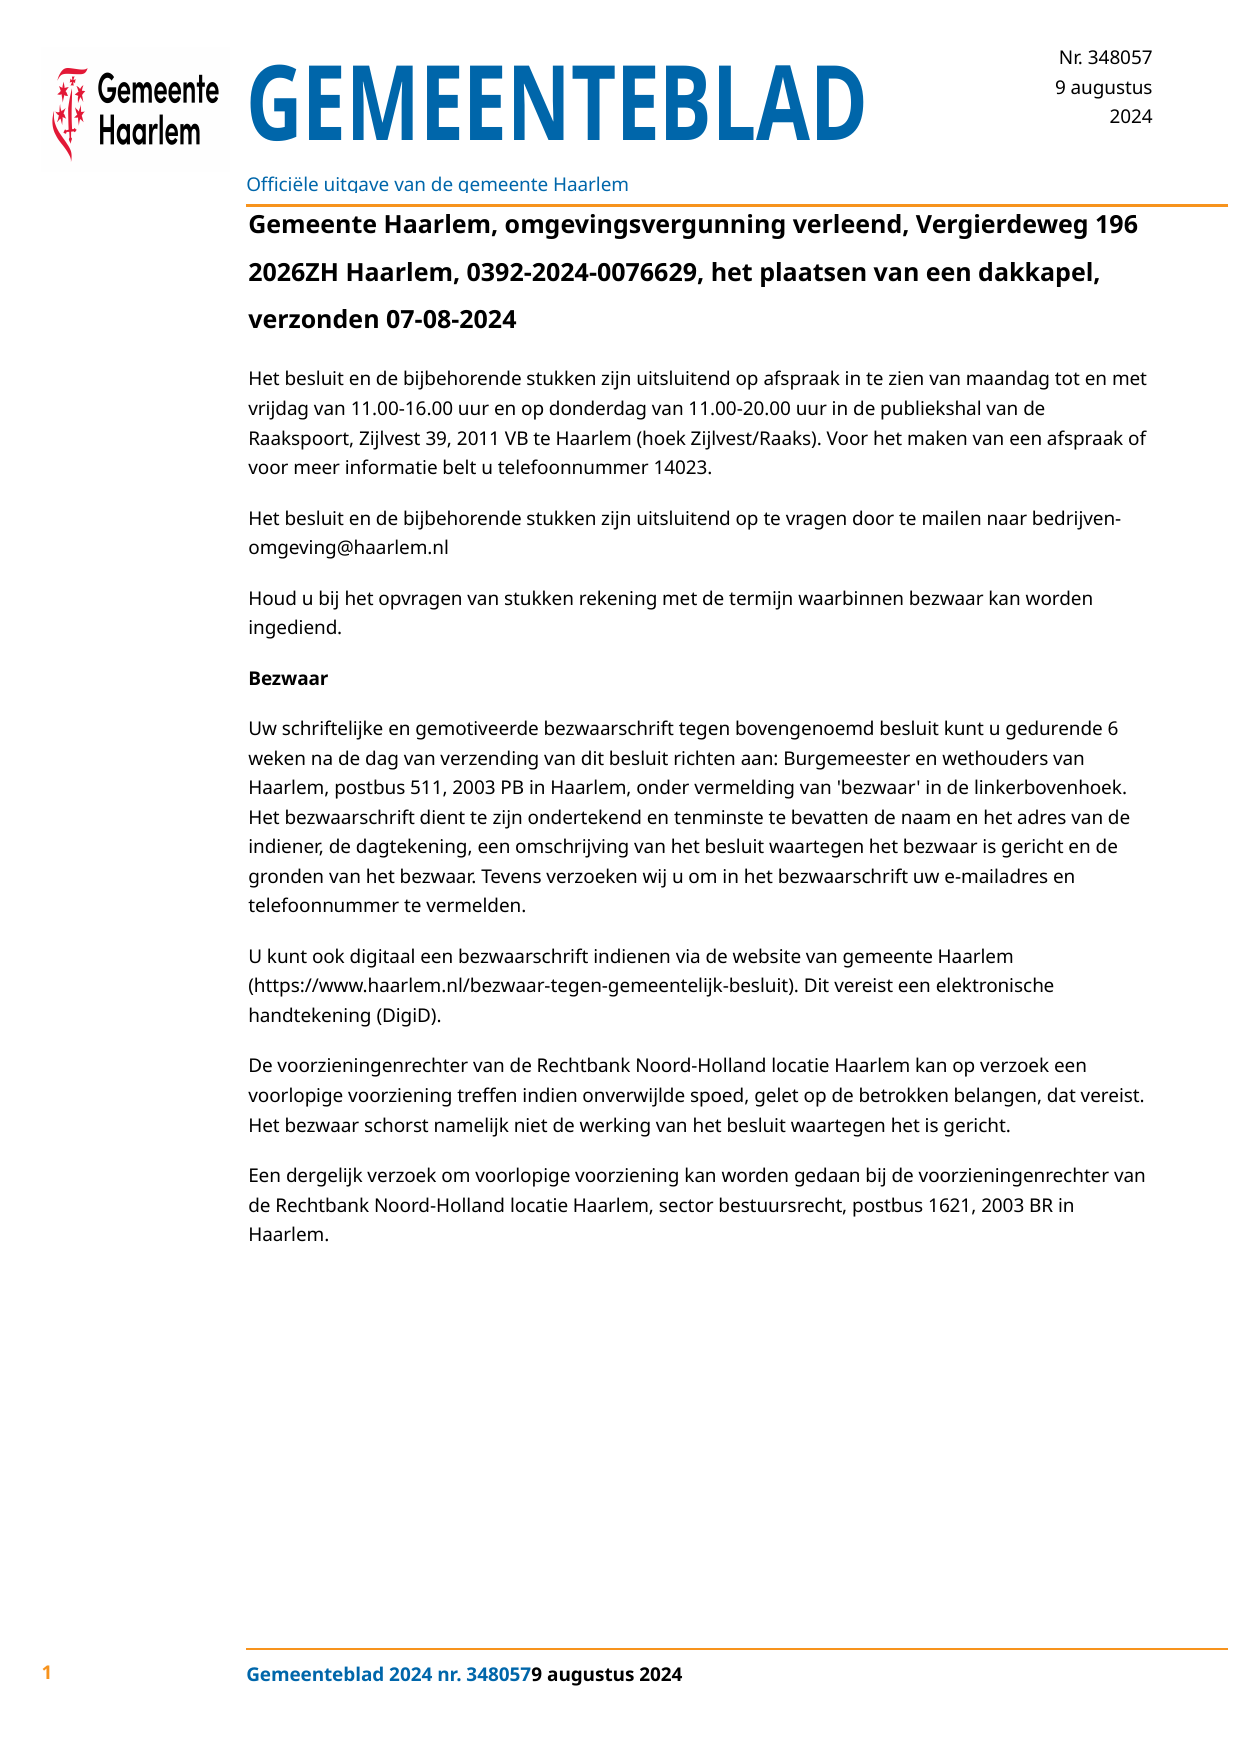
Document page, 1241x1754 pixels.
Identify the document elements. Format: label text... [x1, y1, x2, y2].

text Gemeente Haarlem, omgevingsvergunning verleend, Vergierdeweg 196 2026ZH Haarlem, 0392-2024-0076629, het plaatsen van een dakkapel, verzonden 07-08-2024 [248, 207, 1152, 336]
text Uw schriftelijke en gemotiveerde bezwaarschrift tegen bovengenoemd besluit kunt u gedurende 6 weken na de dag van verzending van dit besluit richten aan: Burgemeester en wethouders van Haarlem, postbus 511, 2003 PB in Haarlem, onder vermelding van 'bezwaar' in de linkerbovenhoek. Het bezwaarschrift dient te zijn ondertekend en tenminste te bevatten de naam en het adres van de indiener, de dagtekening, een omschrijving van het besluit waartegen het bezwaar is gericht en de gronden van het bezwaar. Tevens verzoeken wij u om in het bezwaarschrift uw e-mailadres en telefoonnummer te vermelden. [248, 715, 1152, 918]
text Een dergelijk verzoek om voorlopige voorziening kan worden gedaan bij de voorzieningenrechter van de Rechtbank Noord-Holland locatie Haarlem, sector bestuursrecht, postbus 1621, 2003 BR in Haarlem. [248, 1162, 1152, 1247]
picture [41, 47, 231, 172]
text Bezwaar [248, 665, 1152, 690]
text Houd u bij het opvragen van stukken rekening met de termijn waarbinnen bezwaar kan worden ingediend. [248, 585, 1152, 640]
text Het besluit en de bijbehorende stukken zijn uitsluitend op te vragen door te mailen naar bedrijven-omgeving@haarlem.nl [248, 505, 1152, 560]
text U kunt ook digitaal een bezwaarschrift indienen via de website van gemeente Haarlem (https://www.haarlem.nl/bezwaar-tegen-gemeentelijk-besluit). Dit vereist een elektronische handtekening (DigiD). [248, 943, 1152, 1028]
text De voorzieningenrechter van de Rechtbank Noord-Holland locatie Haarlem kan op verzoek een voorlopige voorziening treffen indien onverwijlde spoed, gelet op de betrokken belangen, dat vereist. Het bezwaar schorst namelijk niet de werking van het besluit waartegen het is gericht. [248, 1053, 1152, 1137]
text Het besluit en de bijbehorende stukken zijn uitsluitend op afspraak in te zien van maandag tot en met vrijdag van 11.00-16.00 uur en op donderdag van 11.00-20.00 uur in de publiekshal van de Raakspoort, Zijlvest 39, 2011 VB te Haarlem (hoek Zijlvest/Raaks). Voor het maken van een afspraak of voor meer informatie belt u telefoonnummer 14023. [248, 366, 1152, 480]
